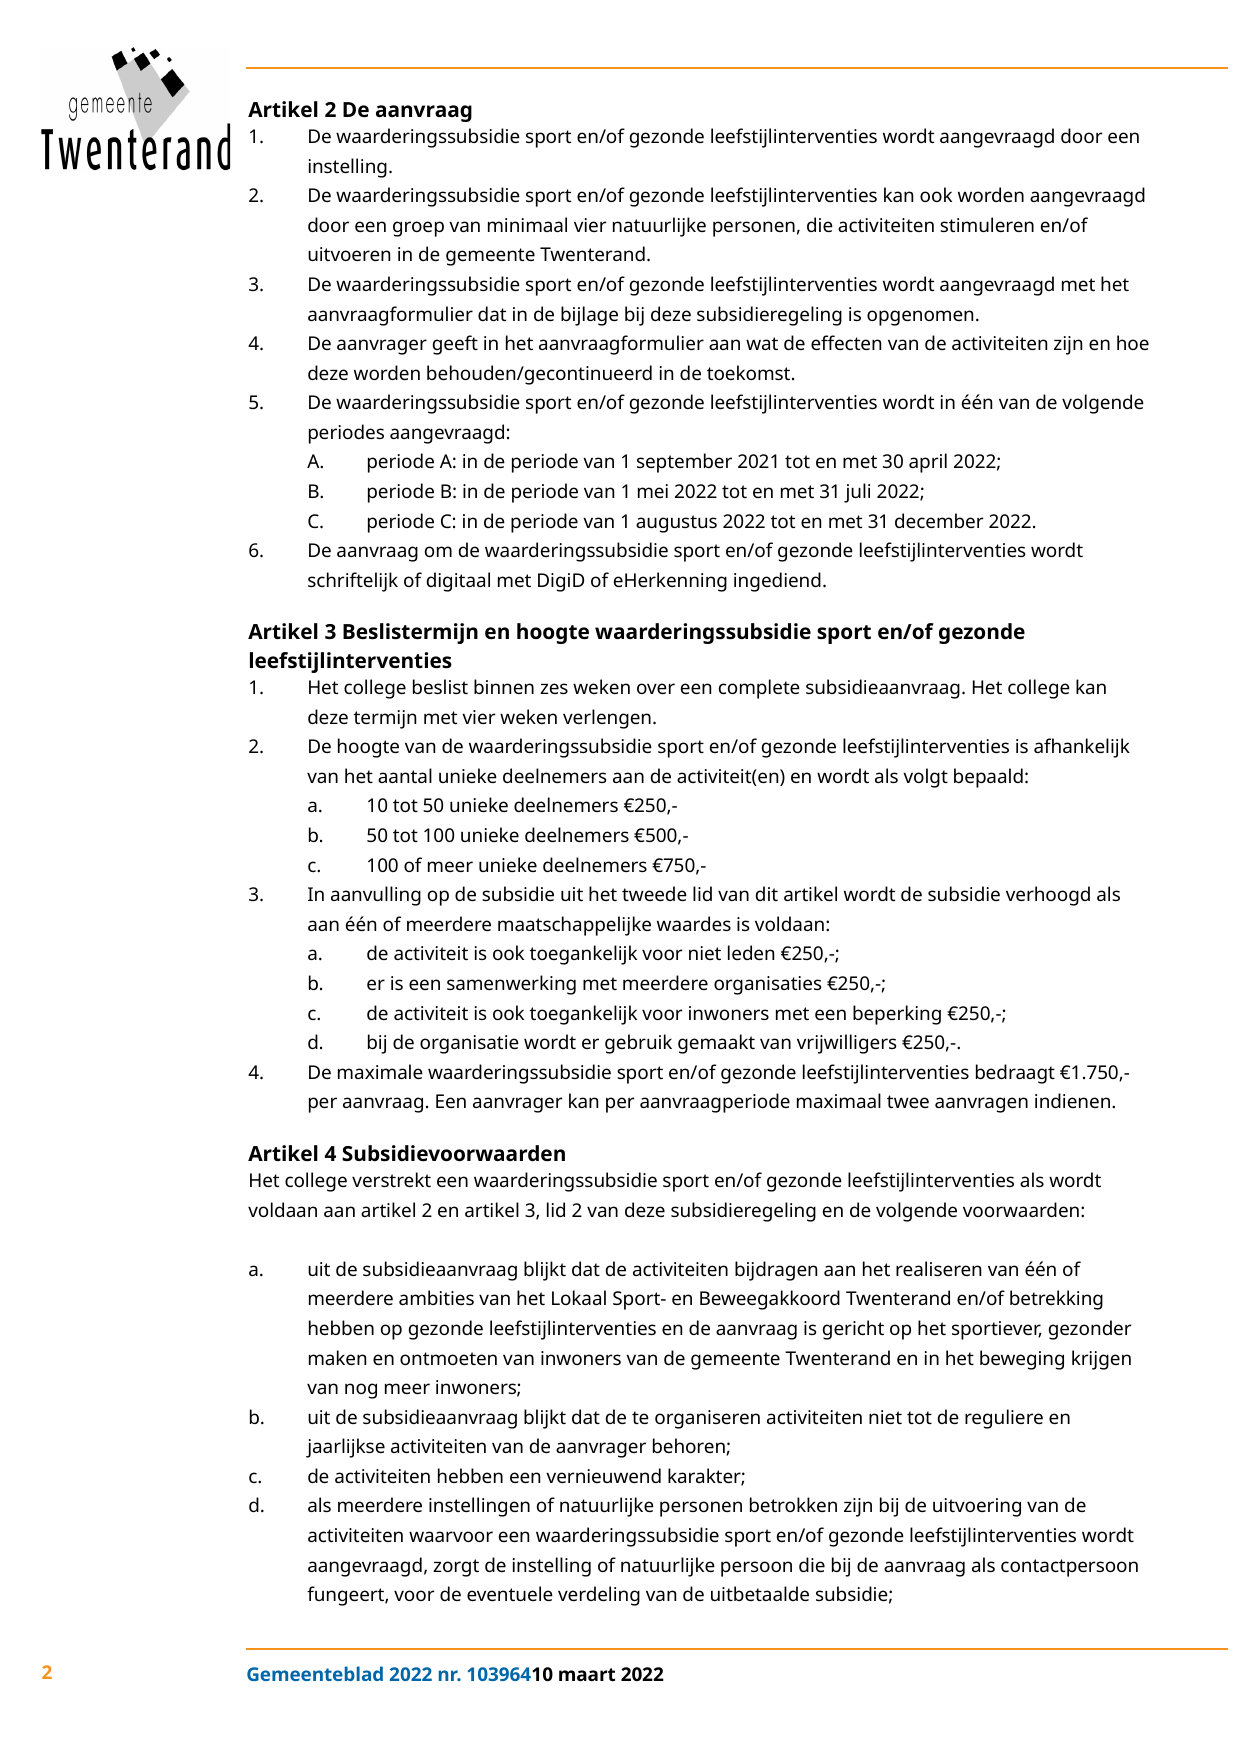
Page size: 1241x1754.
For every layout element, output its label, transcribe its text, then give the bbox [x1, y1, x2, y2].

text Het college verstrekt een waarderingssubsidie sport en/of gezonde leefstijlinterventies als wordt voldaan aan artikel 2 en artikel 3, lid 2 van deze subsidieregeling en de volgende voorwaarden: [248, 1167, 1152, 1223]
list De aanvraag om de waarderingssubsidie sport en/of gezonde leefstijlinterventies wordt schriftelijk of digitaal met DigiD of eHerkenning ingediend. [248, 537, 1152, 593]
list 50 tot 100 unieke deelnemers €500,- [307, 822, 1152, 848]
list bij de organisatie wordt er gebruik gemaakt van vrijwilligers €250,-. [307, 1029, 1152, 1055]
list De waarderingssubsidie sport en/of gezonde leefstijlinterventies wordt in één van de volgende periodes aangevraagd: [248, 389, 1152, 445]
list de activiteiten hebben een vernieuwend karakter; [248, 1463, 1152, 1489]
list De aanvrager geeft in het aanvraagformulier aan wat de effecten van de activiteiten zijn en hoe deze worden behouden/gecontinueerd in de toekomst. [248, 330, 1152, 386]
list er is een samenwerking met meerdere organisaties €250,-; [307, 970, 1152, 996]
text Artikel 3 Beslistermijn en hoogte waarderingssubsidie sport en/of gezonde leefstijlinterventies [248, 617, 1152, 674]
list 100 of meer unieke deelnemers €750,- [307, 852, 1152, 877]
list De waarderingssubsidie sport en/of gezonde leefstijlinterventies wordt aangevraagd met het aanvraagformulier dat in de bijlage bij deze subsidieregeling is opgenomen. [248, 271, 1152, 326]
list 10 tot 50 unieke deelnemers €250,- [307, 793, 1152, 818]
list periode B: in de periode van 1 mei 2022 tot en met 31 juli 2022; [307, 478, 1152, 504]
list De hoogte van de waarderingssubsidie sport en/of gezonde leefstijlinterventies is afhankelijk van het aantal unieke deelnemers aan de activiteit(en) en wordt als volgt bepaald: [248, 733, 1152, 789]
list uit de subsidieaanvraag blijkt dat de activiteiten bijdragen aan het realiseren van één of meerdere ambities van het Lokaal Sport- en Beweegakkoord Twenterand en/of betrekking hebben op gezonde leefstijlinterventies en de aanvraag is gericht op het sportiever, gezonder maken en ontmoeten van inwoners van de gemeente Twenterand en in het beweging krijgen van nog meer inwoners; [248, 1256, 1152, 1400]
list De maximale waarderingssubsidie sport en/of gezonde leefstijlinterventies bedraagt €1.750,- per aanvraag. Een aanvrager kan per aanvraagperiode maximaal twee aanvragen indienen. [248, 1059, 1152, 1114]
picture [41, 47, 231, 172]
list periode C: in de periode van 1 augustus 2022 tot en met 31 december 2022. [307, 508, 1152, 533]
list de activiteit is ook toegankelijk voor inwoners met een beperking €250,-; [307, 1000, 1152, 1025]
list periode A: in de periode van 1 september 2021 tot en met 30 april 2022; [307, 449, 1152, 474]
list als meerdere instellingen of natuurlijke personen betrokken zijn bij de uitvoering van de activiteiten waarvoor een waarderingssubsidie sport en/of gezonde leefstijlinterventies wordt aangevraagd, zorgt de instelling of natuurlijke persoon die bij de aanvraag als contactpersoon fungeert, voor de eventuele verdeling van de uitbetaalde subsidie; [248, 1493, 1152, 1607]
list De waarderingssubsidie sport en/of gezonde leefstijlinterventies wordt aangevraagd door een instelling. [248, 123, 1152, 178]
text Artikel 4 Subsidievoorwaarden [248, 1139, 1152, 1167]
text Artikel 2 De aanvraag [248, 95, 1152, 123]
list de activiteit is ook toegankelijk voor niet leden €250,-; [307, 941, 1152, 966]
list Het college beslist binnen zes weken over een complete subsidieaanvraag. Het college kan deze termijn met vier weken verlengen. [248, 674, 1152, 729]
list In aanvulling op de subsidie uit het tweede lid van dit artikel wordt de subsidie verhoogd als aan één of meerdere maatschappelijke waardes is voldaan: [248, 881, 1152, 937]
list uit de subsidieaanvraag blijkt dat de te organiseren activiteiten niet tot de reguliere en jaarlijkse activiteiten van de aanvrager behoren; [248, 1404, 1152, 1459]
list De waarderingssubsidie sport en/of gezonde leefstijlinterventies kan ook worden aangevraagd door een groep van minimaal vier natuurlijke personen, die activiteiten stimuleren en/of uitvoeren in de gemeente Twenterand. [248, 182, 1152, 267]
